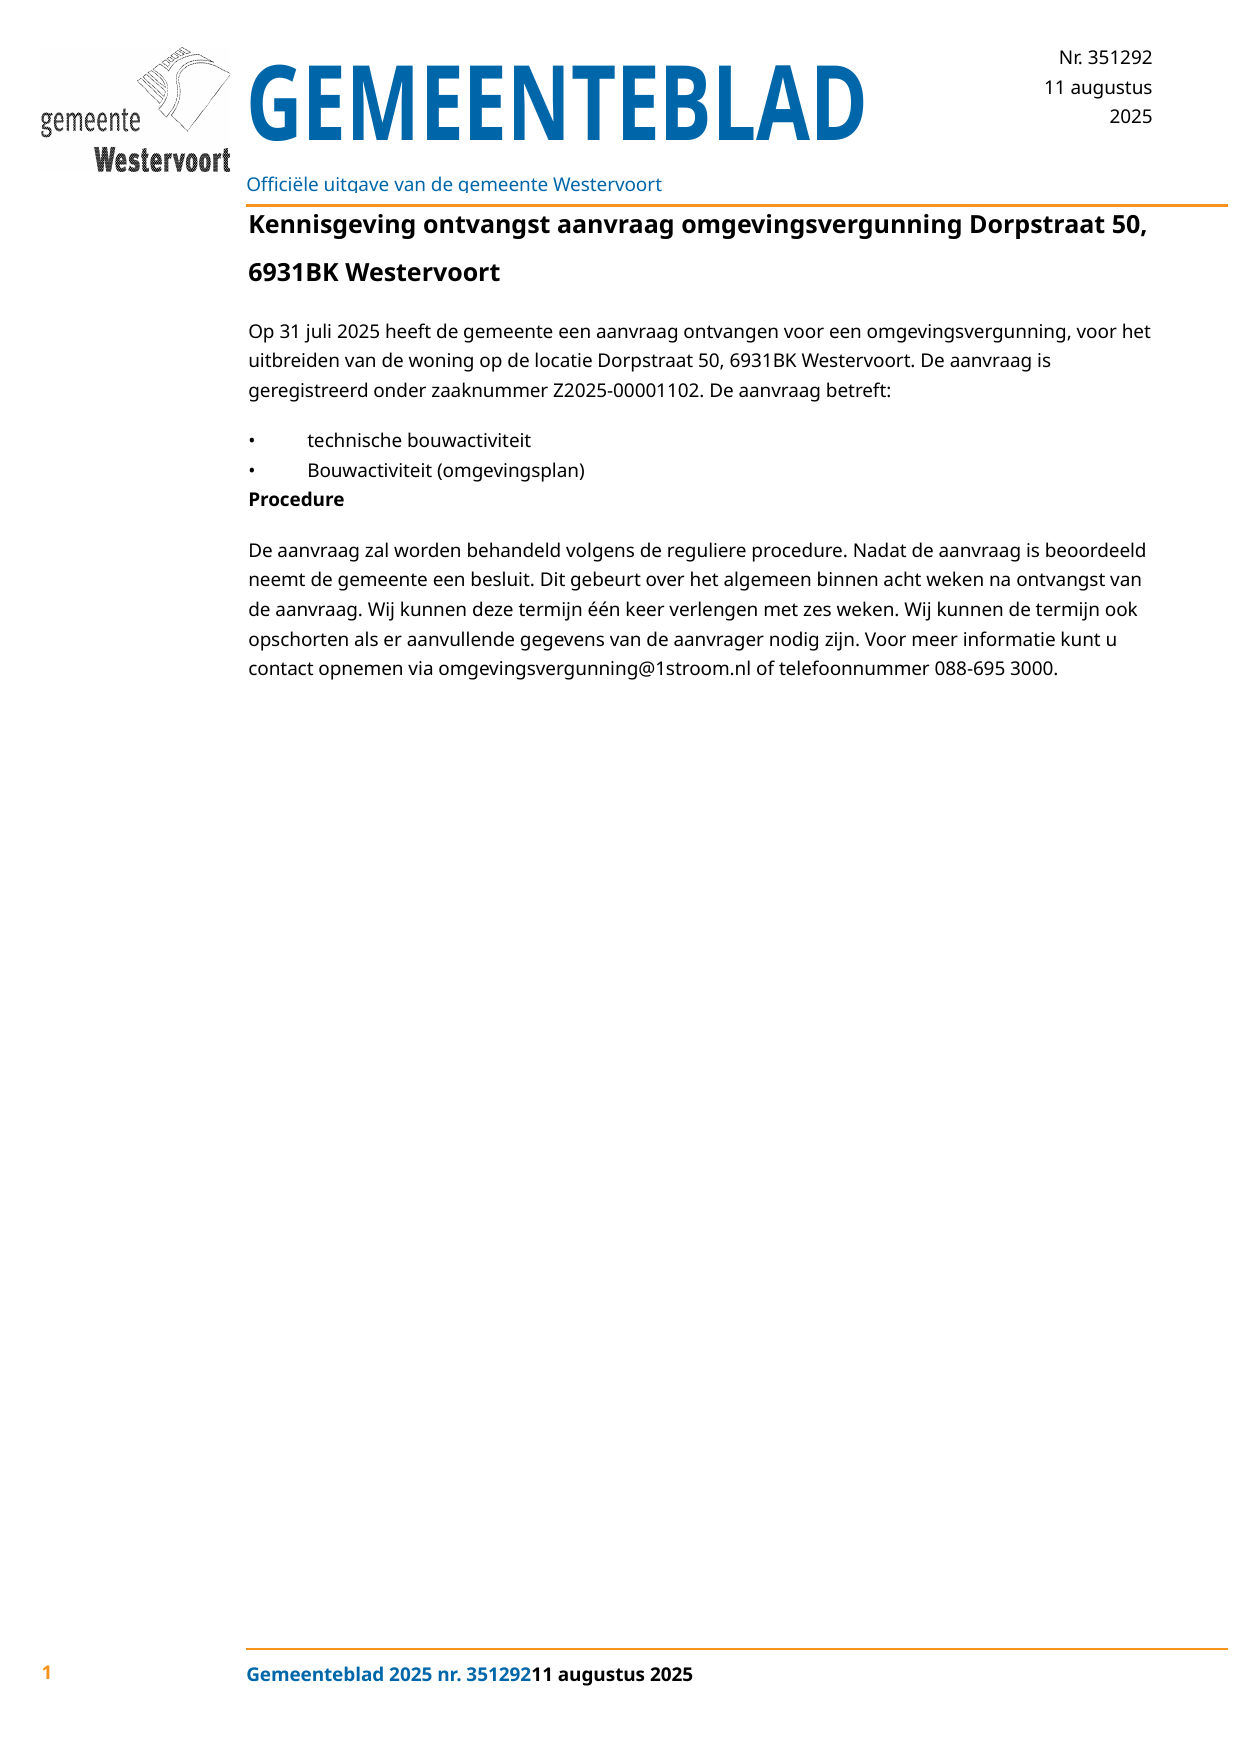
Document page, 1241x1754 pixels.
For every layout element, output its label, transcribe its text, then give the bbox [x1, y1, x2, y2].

text Op 31 juli 2025 heeft de gemeente een aanvraag ontvangen voor een omgevingsvergunning, voor het uitbreiden van de woning op de locatie Dorpstraat 50, 6931BK Westervoort. De aanvraag is geregistreerd onder zaaknummer Z2025-00001102. De aanvraag betreft: [248, 318, 1152, 403]
picture [41, 47, 231, 172]
text Kennisgeving ontvangst aanvraag omgevingsvergunning Dorpstraat 50, 6931BK Westervoort [248, 207, 1152, 288]
list technische bouwactiviteit [248, 427, 1152, 453]
list Bouwactiviteit (omgevingsplan) [248, 457, 1152, 483]
text Procedure [248, 487, 1152, 512]
text De aanvraag zal worden behandeld volgens de reguliere procedure. Nadat de aanvraag is beoordeeld neemt de gemeente een besluit. Dit gebeurt over het algemeen binnen acht weken na ontvangst van de aanvraag. Wij kunnen deze termijn één keer verlengen met zes weken. Wij kunnen de termijn ook opschorten als er aanvullende gegevens van de aanvrager nodig zijn. Voor meer informatie kunt u contact opnemen via omgevingsvergunning@1stroom.nl of telefoonnummer 088-695 3000. [248, 537, 1152, 681]
